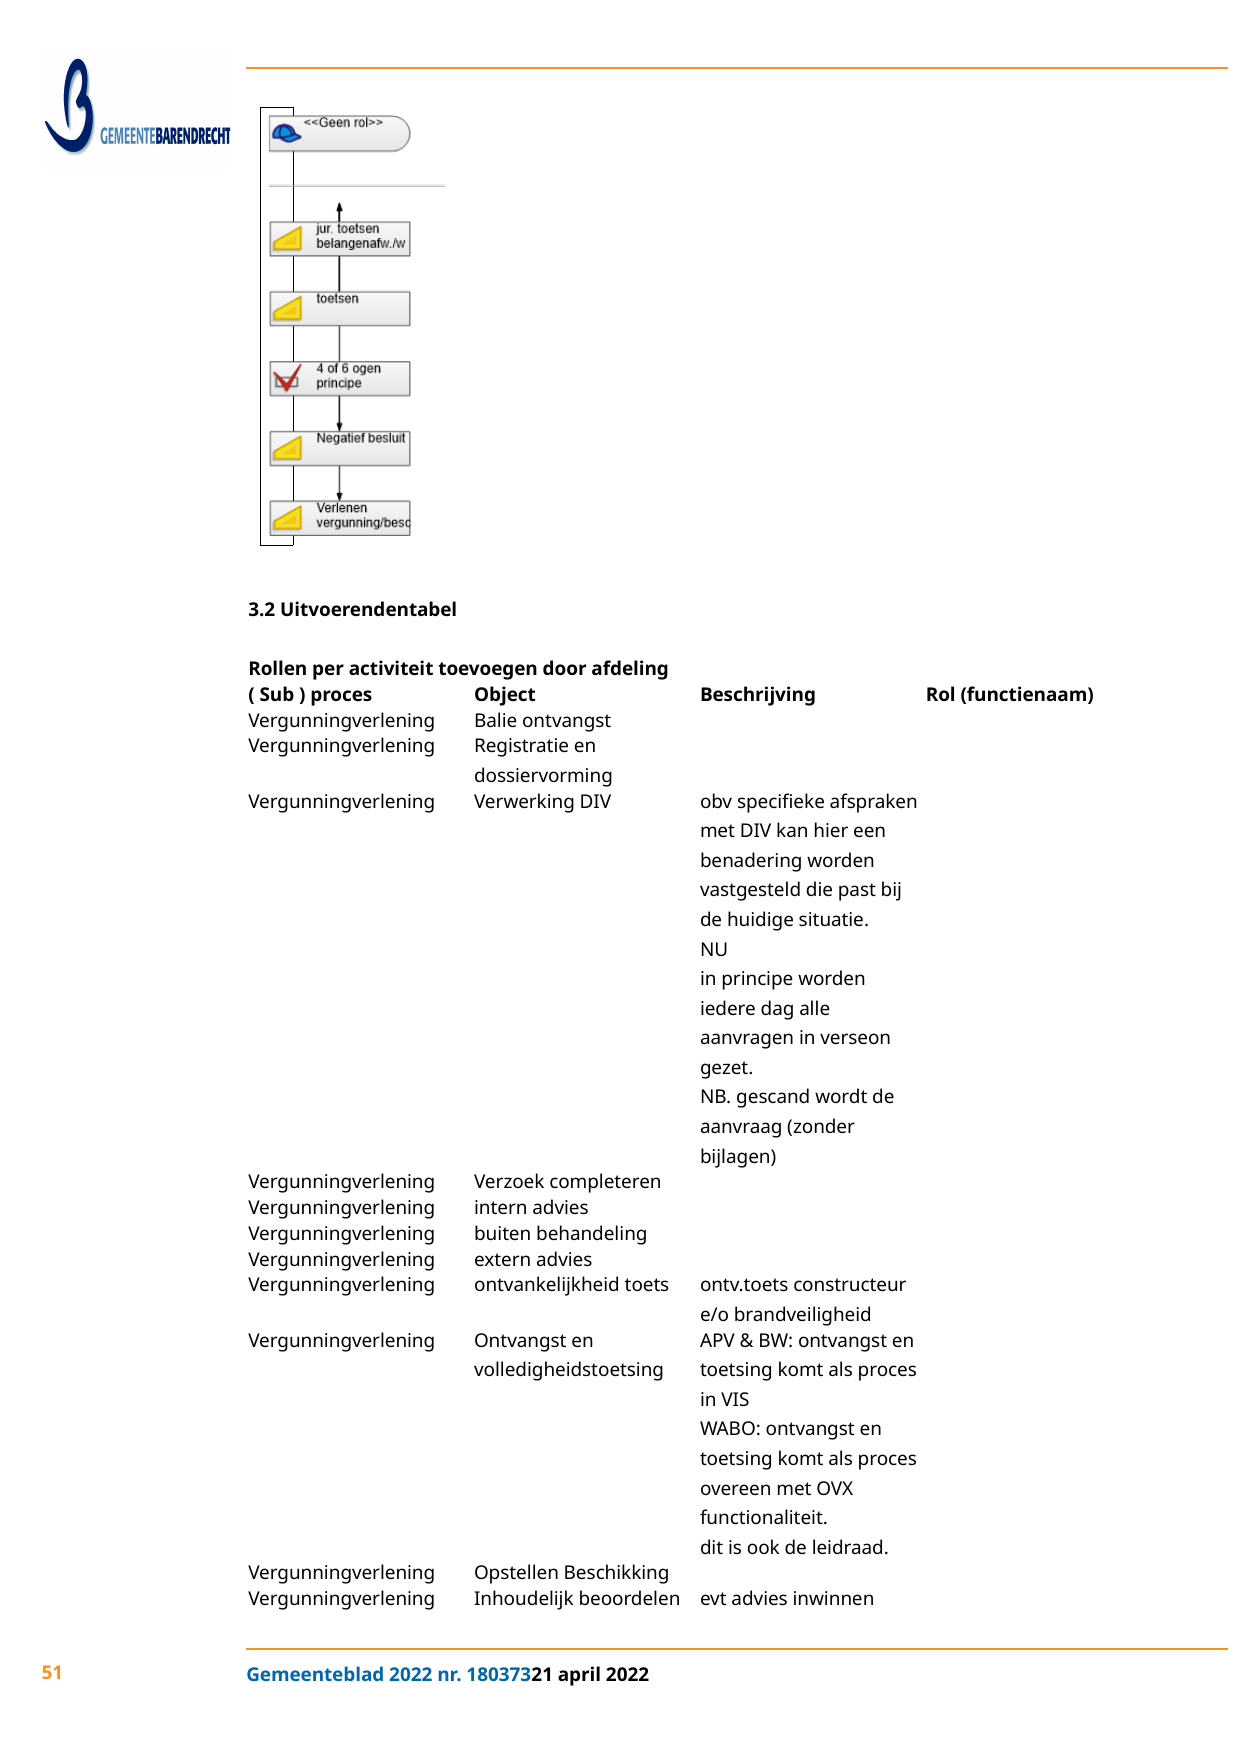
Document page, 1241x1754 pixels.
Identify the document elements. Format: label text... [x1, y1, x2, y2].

table_cell Vergunningverlening [248, 1560, 474, 1585]
table_cell [926, 733, 1152, 788]
table_cell intern advies [474, 1194, 700, 1220]
table_cell [700, 733, 926, 788]
table_cell [926, 1560, 1152, 1585]
table_cell [700, 1194, 926, 1220]
table_cell APV & BW: ontvangst en toetsing komt als proces in VIS WABO: ontvangst en toetsing komt als proces overeen met OVX functionaliteit. dit is ook de leidraad. [700, 1327, 926, 1559]
table_cell ( Sub ) proces [248, 681, 474, 707]
picture [268, 115, 447, 537]
table_cell obv specifieke afspraken met DIV kan hier een benadering worden vastgesteld die past bij de huidige situatie. NU in principe worden iedere dag alle aanvragen in verseon gezet. NB. gescand wordt de aanvraag (zonder bijlagen) [700, 788, 926, 1168]
table_cell buiten behandeling [474, 1220, 700, 1246]
table_cell Beschrijving [700, 681, 926, 707]
table_header Rollen per activiteit toevoegen door afdeling [248, 655, 1152, 681]
table_cell [700, 1246, 926, 1271]
table_cell [926, 1271, 1152, 1327]
table_cell ontvankelijkheid toets [474, 1271, 700, 1327]
table_cell [926, 1194, 1152, 1220]
table_cell [926, 1246, 1152, 1271]
table_cell [926, 1220, 1152, 1246]
table_cell [926, 707, 1152, 732]
table_cell Vergunningverlening [248, 1246, 474, 1271]
table_cell Vergunningverlening [248, 788, 474, 1168]
table_cell [926, 1327, 1152, 1559]
table_cell Verzoek completeren [474, 1169, 700, 1194]
table_cell Inhoudelijk beoordelen [474, 1585, 700, 1611]
table_cell Registratie en dossiervorming [474, 733, 700, 788]
table_cell Vergunningverlening [248, 1220, 474, 1246]
table_cell Vergunningverlening [248, 1271, 474, 1327]
table_cell Vergunningverlening [248, 1327, 474, 1559]
table_cell Object [474, 681, 700, 707]
table_cell Vergunningverlening [248, 1169, 474, 1194]
table_cell Vergunningverlening [248, 707, 474, 732]
table_cell Rol (functienaam) [926, 681, 1152, 707]
table_cell [700, 707, 926, 732]
table_cell Opstellen Beschikking [474, 1560, 700, 1585]
table_cell extern advies [474, 1246, 700, 1271]
table_cell [700, 1220, 926, 1246]
table_cell Balie ontvangst [474, 707, 700, 732]
table_cell Vergunningverlening [248, 733, 474, 788]
table_cell Ontvangst en volledigheidstoetsing [474, 1327, 700, 1559]
table_cell [926, 1169, 1152, 1194]
table_cell evt advies inwinnen [700, 1585, 926, 1611]
table_cell Verwerking DIV [474, 788, 700, 1168]
table_cell [700, 1560, 926, 1585]
table_cell Vergunningverlening [248, 1194, 474, 1220]
table_cell Vergunningverlening [248, 1585, 474, 1611]
table_cell [926, 788, 1152, 1168]
table_cell [700, 1169, 926, 1194]
table_cell [926, 1585, 1152, 1611]
table_cell ontv.toets constructeur e/o brandveiligheid [700, 1271, 926, 1327]
text 3.2 Uitvoerendentabel [248, 596, 1152, 622]
picture [41, 47, 231, 172]
